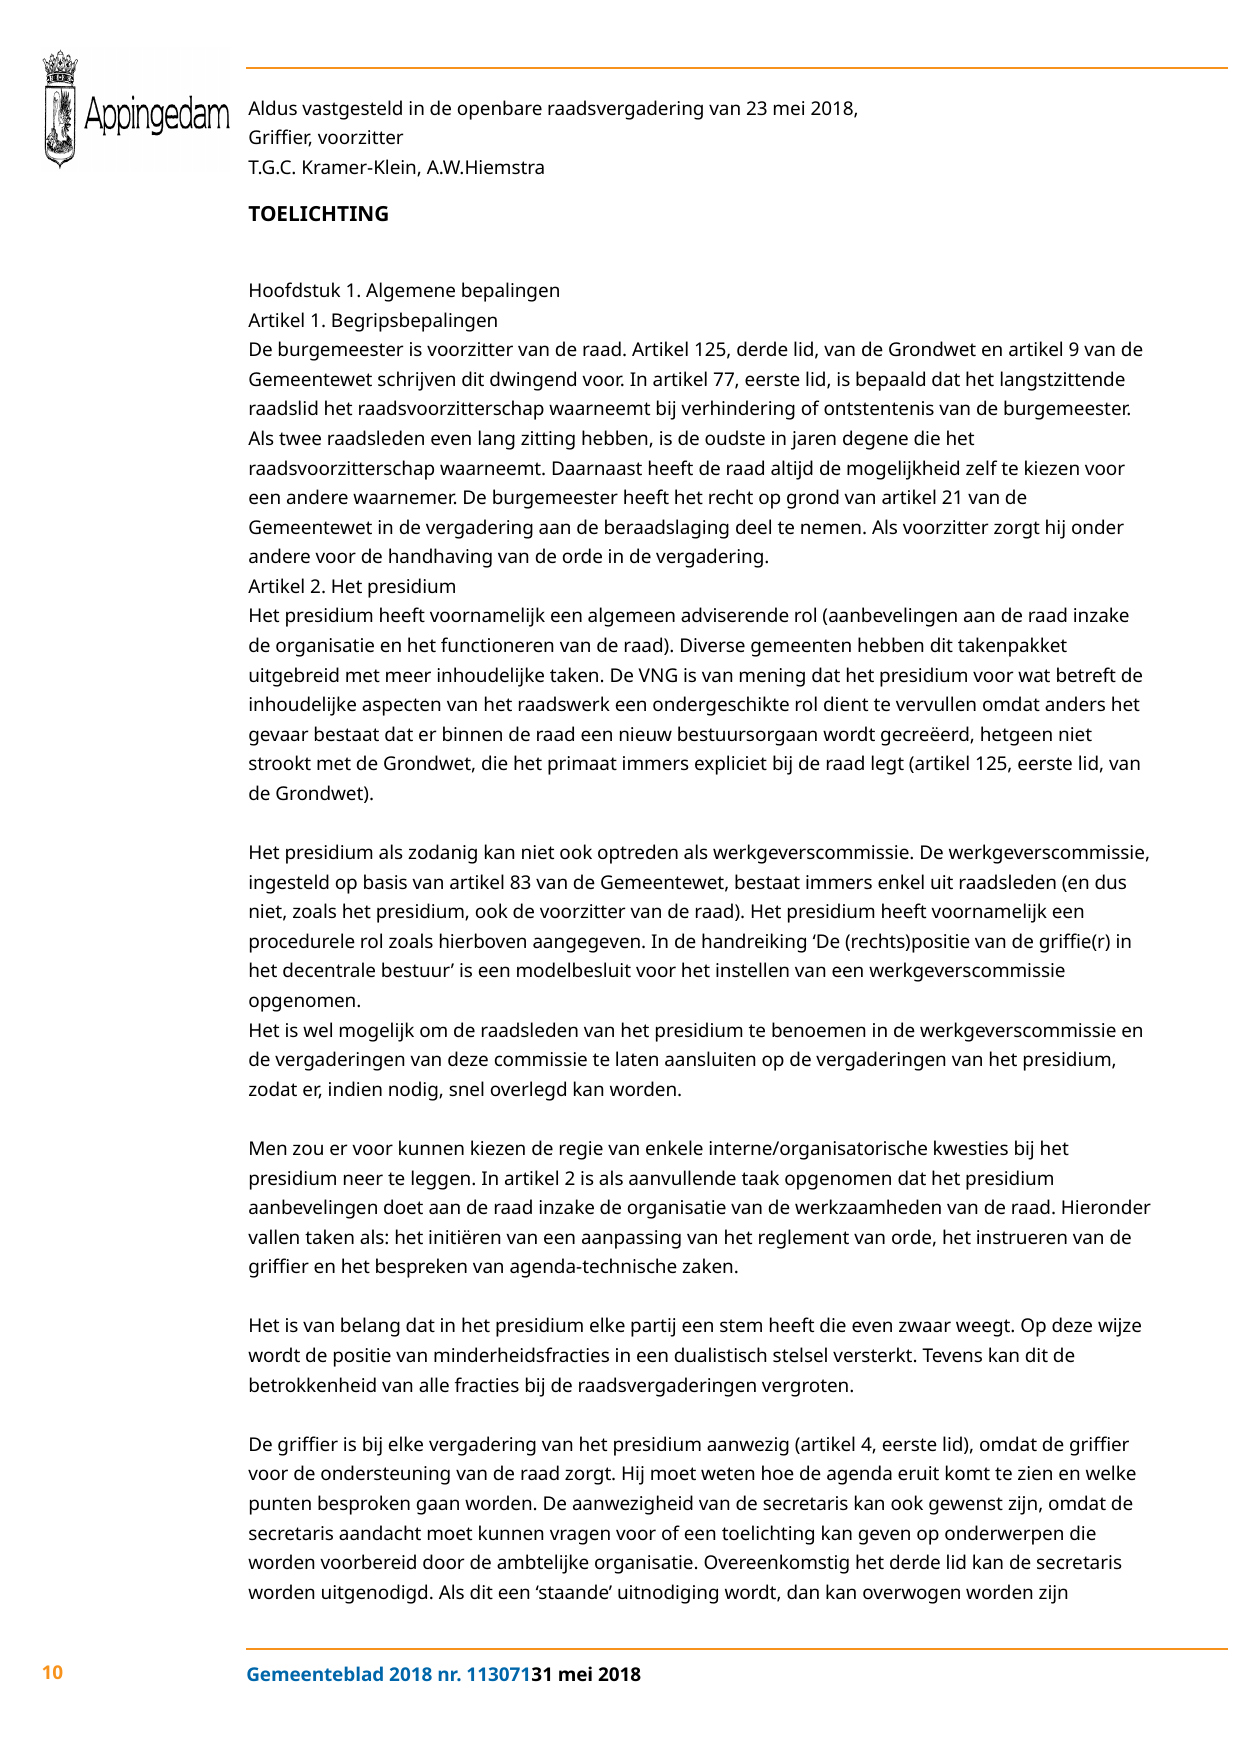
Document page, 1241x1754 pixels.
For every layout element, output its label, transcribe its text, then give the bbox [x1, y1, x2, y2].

picture [41, 47, 231, 172]
text De burgemeester is voorzitter van de raad. Artikel 125, derde lid, van de Grondwet en artikel 9 van de Gemeentewet schrijven dit dwingend voor. In artikel 77, eerste lid, is bepaald dat het langstzittende raadslid het raadsvoorzitterschap waarneemt bij verhindering of ontstentenis van de burgemeester. Als twee raadsleden even lang zitting hebben, is de oudste in jaren degene die het raadsvoorzitterschap waarneemt. Daarnaast heeft de raad altijd de mogelijkheid zelf te kiezen voor een andere waarnemer. De burgemeester heeft het recht op grond van artikel 21 van de Gemeentewet in de vergadering aan de beraadslaging deel te nemen. Als voorzitter zorgt hij onder andere voor de handhaving van de orde in de vergadering. [248, 336, 1152, 569]
text Het is wel mogelijk om de raadsleden van het presidium te benoemen in de werkgeverscommissie en de vergaderingen van deze commissie te laten aansluiten op de vergaderingen van het presidium, zodat er, indien nodig, snel overlegd kan worden. [248, 1017, 1152, 1102]
text Men zou er voor kunnen kiezen de regie van enkele interne/organisatorische kwesties bij het presidium neer te leggen. In artikel 2 is als aanvullende taak opgenomen dat het presidium aanbevelingen doet aan de raad inzake de organisatie van de werkzaamheden van de raad. Hieronder vallen taken als: het initiëren van een aanpassing van het reglement van orde, het instrueren van de griffier en het bespreken van agenda-technische zaken. [248, 1135, 1152, 1279]
text Het presidium als zodanig kan niet ook optreden als werkgeverscommissie. De werkgeverscommissie, ingesteld op basis van artikel 83 van de Gemeentewet, bestaat immers enkel uit raadsleden (en dus niet, zoals het presidium, ook de voorzitter van de raad). Het presidium heeft voornamelijk een procedurele rol zoals hierboven aangegeven. In de handreiking ‘De (rechts)positie van de griffie(r) in het decentrale bestuur’ is een modelbesluit voor het instellen van een werkgeverscommissie opgenomen. [248, 839, 1152, 1013]
text Hoofdstuk 1. Algemene bepalingen [248, 277, 1152, 303]
text Artikel 2. Het presidium [248, 573, 1152, 599]
text Het presidium heeft voornamelijk een algemeen adviserende rol (aanbevelingen aan de raad inzake de organisatie en het functioneren van de raad). Diverse gemeenten hebben dit takenpakket uitgebreid met meer inhoudelijke taken. De VNG is van mening dat het presidium voor wat betreft de inhoudelijke aspecten van het raadswerk een ondergeschikte rol dient te vervullen omdat anders het gevaar bestaat dat er binnen de raad een nieuw bestuursorgaan wordt gecreëerd, hetgeen niet strookt met de Grondwet, die het primaat immers expliciet bij de raad legt (artikel 125, eerste lid, van de Grondwet). [248, 603, 1152, 806]
text Het is van belang dat in het presidium elke partij een stem heeft die even zwaar weegt. Op deze wijze wordt de positie van minderheidsfracties in een dualistisch stelsel versterkt. Tevens kan dit de betrokkenheid van alle fracties bij de raadsvergaderingen vergroten. [248, 1313, 1152, 1398]
text TOELICHTING [248, 199, 1152, 228]
text Artikel 1. Begripsbepalingen [248, 307, 1152, 333]
text T.G.C. Kramer-Klein, A.W.Hiemstra [248, 154, 1152, 180]
text Griffier, voorzitter [248, 124, 1152, 150]
text De griffier is bij elke vergadering van het presidium aanwezig (artikel 4, eerste lid), omdat de griffier voor de ondersteuning van de raad zorgt. Hij moet weten hoe de agenda eruit komt te zien en welke punten besproken gaan worden. De aanwezigheid van de secretaris kan ook gewenst zijn, omdat de secretaris aandacht moet kunnen vragen voor of een toelichting kan geven op onderwerpen die worden voorbereid door de ambtelijke organisatie. Overeenkomstig het derde lid kan de secretaris worden uitgenodigd. Als dit een ‘staande’ uitnodiging wordt, dan kan overwogen worden zijn [248, 1431, 1152, 1605]
text Aldus vastgesteld in de openbare raadsvergadering van 23 mei 2018, [248, 95, 1152, 121]
